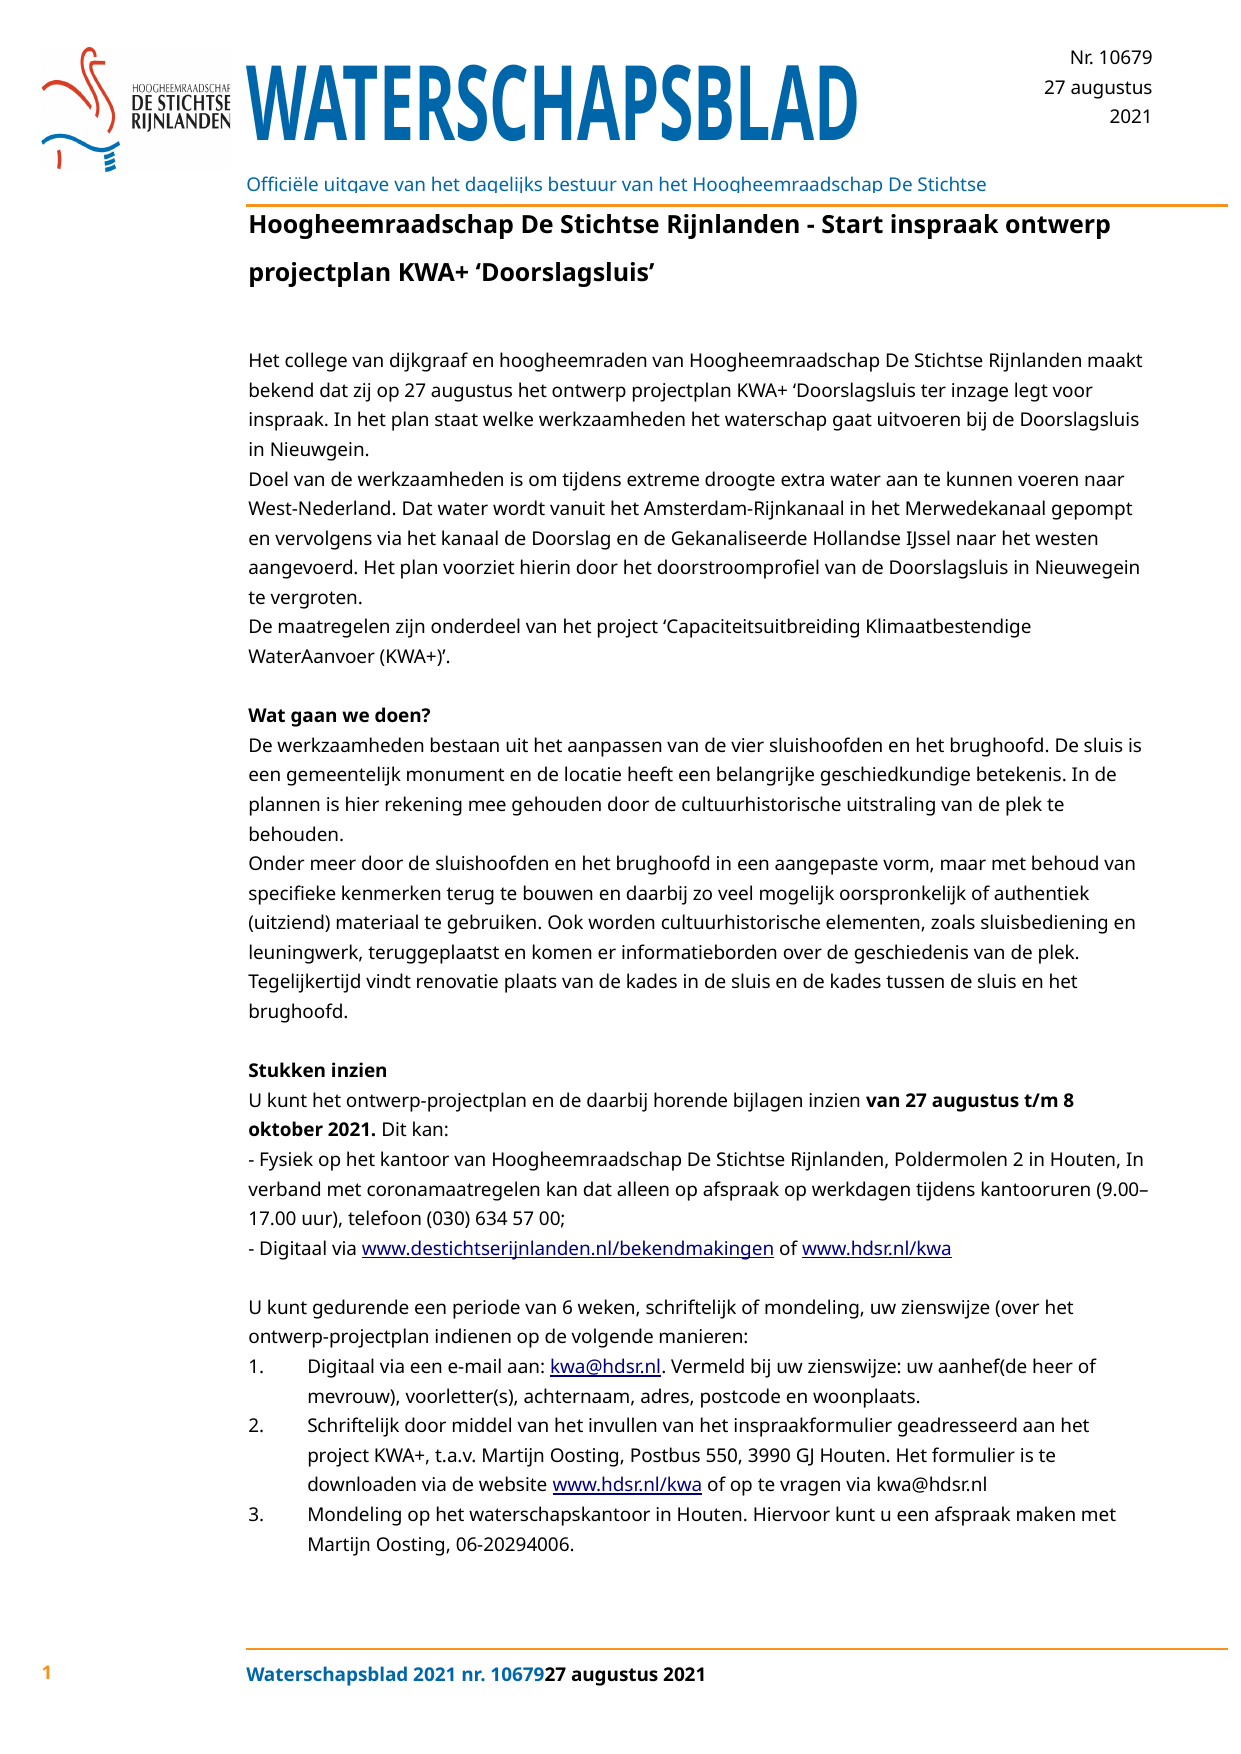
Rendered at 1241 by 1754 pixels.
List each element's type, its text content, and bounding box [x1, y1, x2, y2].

list Digitaal via een e-mail aan: kwa@hdsr.nl. Vermeld bij uw zienswijze: uw aanhef(de heer of mevrouw), voorletter(s), achternaam, adres, postcode en woonplaats. [248, 1353, 1152, 1409]
text Tegelijkertijd vindt renovatie plaats van de kades in de sluis en de kades tussen de sluis en het brughoofd. [248, 969, 1152, 1024]
list Schriftelijk door middel van het invullen van het inspraakformulier geadresseerd aan het project KWA+, t.a.v. Martijn Oosting, Postbus 550, 3990 GJ Houten. Het formulier is te downloaden via de website www.hdsr.nl/kwa of op te vragen via kwa@hdsr.nl [248, 1412, 1152, 1497]
text Wat gaan we doen? [248, 702, 1152, 728]
text Doel van de werkzaamheden is om tijdens extreme droogte extra water aan te kunnen voeren naar West-Nederland. Dat water wordt vanuit het Amsterdam-Rijnkanaal in het Merwedekanaal gepompt en vervolgens via het kanaal de Doorslag en de Gekanaliseerde Hollandse IJssel naar het westen aangevoerd. Het plan voorziet hierin door het doorstroomprofiel van de Doorslagsluis in Nieuwegein te vergroten. [248, 466, 1152, 610]
text U kunt het ontwerp-projectplan en de daarbij horende bijlagen inzien van 27 augustus t/m 8 oktober 2021. Dit kan: [248, 1087, 1152, 1142]
list Mondeling op het waterschapskantoor in Houten. Hiervoor kunt u een afspraak maken met Martijn Oosting, 06-20294006. [248, 1501, 1152, 1557]
text Het college van dijkgraaf en hoogheemraden van Hoogheemraadschap De Stichtse Rijnlanden maakt bekend dat zij op 27 augustus het ontwerp projectplan KWA+ ‘Doorslagsluis ter inzage legt voor inspraak. In het plan staat welke werkzaamheden het waterschap gaat uitvoeren bij de Doorslagsluis in Nieuwgein. [248, 347, 1152, 462]
text Onder meer door de sluishoofden en het brughoofd in een aangepaste vorm, maar met behoud van specifieke kenmerken terug te bouwen en daarbij zo veel mogelijk oorspronkelijk of authentiek (uitziend) materiaal te gebruiken. Ook worden cultuurhistorische elementen, zoals sluisbediening en leuningwerk, teruggeplaatst en komen er informatieborden over de geschiedenis van de plek. [248, 850, 1152, 965]
text De werkzaamheden bestaan uit het aanpassen van de vier sluishoofden en het brughoofd. De sluis is een gemeentelijk monument en de locatie heeft een belangrijke geschiedkundige betekenis. In de plannen is hier rekening mee gehouden door de cultuurhistorische uitstraling van de plek te behouden. [248, 732, 1152, 847]
text U kunt gedurende een periode van 6 weken, schriftelijk of mondeling, uw zienswijze (over het ontwerp-projectplan indienen op de volgende manieren: [248, 1294, 1152, 1349]
text De maatregelen zijn onderdeel van het project ‘Capaciteitsuitbreiding Klimaatbestendige WaterAanvoer (KWA+)’. [248, 614, 1152, 669]
text - Fysiek op het kantoor van Hoogheemraadschap De Stichtse Rijnlanden, Poldermolen 2 in Houten, In verband met coronamaatregelen kan dat alleen op afspraak op werkdagen tijdens kantooruren (9.00–17.00 uur), telefoon (030) 634 57 00; [248, 1146, 1152, 1231]
text - Digitaal via www.destichtserijnlanden.nl/bekendmakingen of www.hdsr.nl/kwa [248, 1235, 1152, 1261]
text Stukken inzien [248, 1057, 1152, 1083]
text Hoogheemraadschap De Stichtse Rijnlanden - Start inspraak ontwerp projectplan KWA+ ‘Doorslagsluis’ [248, 207, 1152, 288]
picture [41, 47, 231, 172]
